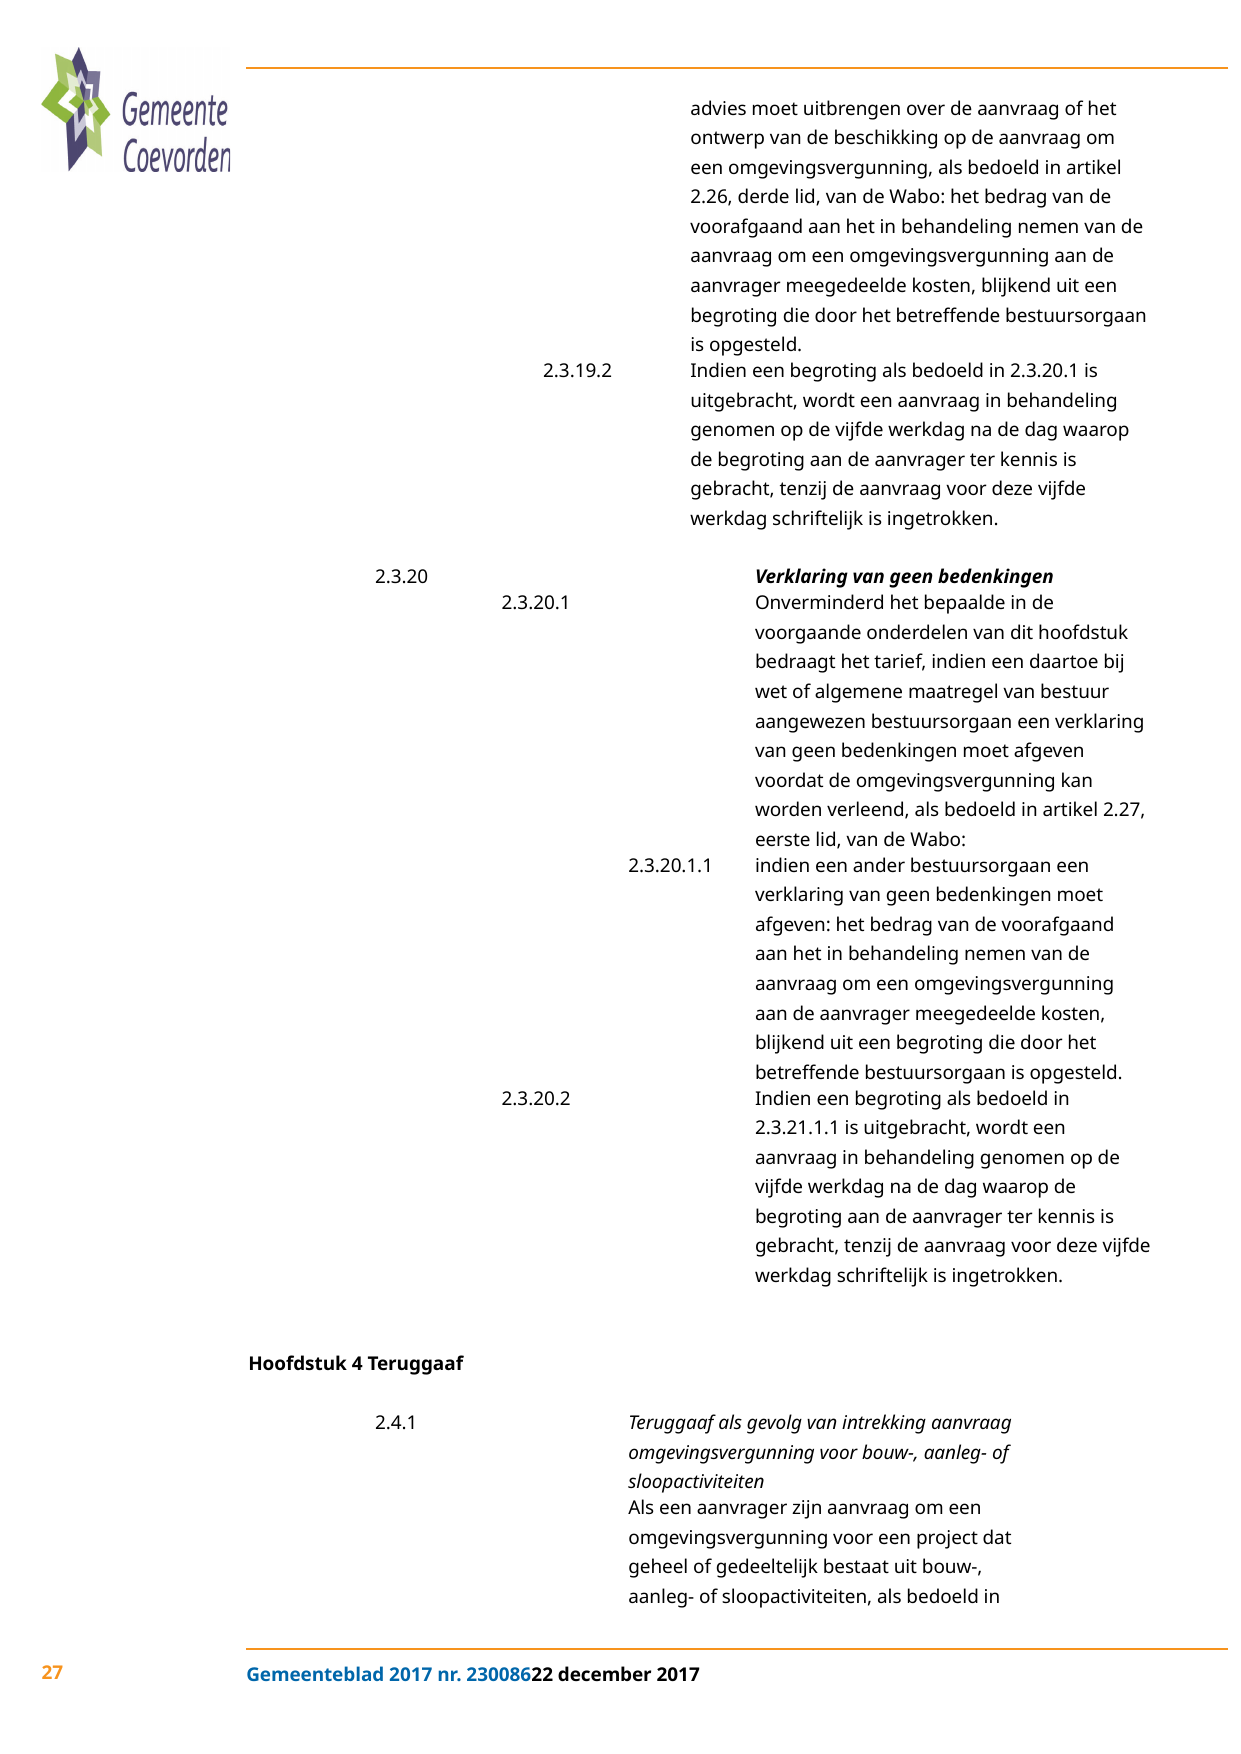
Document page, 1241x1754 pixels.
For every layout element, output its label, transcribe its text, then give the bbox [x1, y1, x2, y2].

table_cell [248, 852, 375, 1085]
table_cell 2.3.20.1 [501, 590, 628, 852]
table_cell [248, 1495, 375, 1609]
table_cell Indien een begroting als bedoeld in 2.3.20.1 is uitgebracht, wordt een aanvraag in behandeling genomen op de vijfde werkdag na de dag waarop de begroting aan de aanvrager ter kennis is gebracht, tenzij de aanvraag voor deze vijfde werkdag schriftelijk is ingetrokken. [690, 357, 1152, 531]
table_cell [543, 95, 690, 357]
table_cell [248, 1085, 375, 1288]
table_cell [248, 95, 395, 357]
table_cell [248, 357, 395, 531]
table_header [1025, 1410, 1152, 1494]
table_header 2.4.1 [375, 1410, 501, 1494]
table_cell 2.3.20.2 [501, 1085, 628, 1288]
table_header [248, 1410, 375, 1494]
table_header [501, 1410, 628, 1494]
picture [41, 47, 231, 172]
table_cell 2.3.19.2 [543, 357, 690, 531]
table_cell [375, 590, 501, 852]
table_cell [501, 852, 628, 1085]
table_cell Indien een begroting als bedoeld in 2.3.21.1.1 is uitgebracht, wordt een aanvraag in behandeling genomen op de vijfde werkdag na de dag waarop de begroting aan de aanvrager ter kennis is gebracht, tenzij de aanvraag voor deze vijfde werkdag schriftelijk is ingetrokken. [755, 1085, 1152, 1288]
table_cell advies moet uitbrengen over de aanvraag of het ontwerp van de beschikking op de aanvraag om een omgevingsvergunning, als bedoeld in artikel 2.26, derde lid, van de Wabo: het bedrag van de voorafgaand aan het in behandeling nemen van de aanvraag om een omgevingsvergunning aan de aanvrager meegedeelde kosten, blijkend uit een begroting die door het betreffende bestuursorgaan is opgesteld. [690, 95, 1152, 357]
table_cell [375, 1085, 501, 1288]
table_header [628, 564, 755, 589]
table_cell indien een ander bestuursorgaan een verklaring van geen bedenkingen moet afgeven: het bedrag van de voorafgaand aan het in behandeling nemen van de aanvraag om een omgevingsvergunning aan de aanvrager meegedeelde kosten, blijkend uit een begroting die door het betreffende bestuursorgaan is opgesteld. [755, 852, 1152, 1085]
table_cell [375, 852, 501, 1085]
table_cell [395, 95, 543, 357]
table_header Teruggaaf als gevolg van intrekking aanvraag omgevingsvergunning voor bouw-, aanleg- of sloopactiviteiten [628, 1410, 1025, 1494]
table_cell [501, 1495, 628, 1609]
table_cell 2.3.20.1.1 [628, 852, 755, 1085]
table_cell Als een aanvrager zijn aanvraag om een omgevingsvergunning voor een project dat geheel of gedeeltelijk bestaat uit bouw-, aanleg- of sloopactiviteiten, als bedoeld in [628, 1495, 1025, 1609]
table_cell [628, 590, 755, 852]
table_header [501, 564, 628, 589]
table_header [248, 564, 375, 589]
table_cell [395, 357, 543, 531]
table_cell Onverminderd het bepaalde in de voorgaande onderdelen van dit hoofdstuk bedraagt het tarief, indien een daartoe bij wet of algemene maatregel van bestuur aangewezen bestuursorgaan een verklaring van geen bedenkingen moet afgeven voordat de omgevingsvergunning kan worden verleend, als bedoeld in artikel 2.27, eerste lid, van de Wabo: [755, 590, 1152, 852]
table_cell [375, 1495, 501, 1609]
table_cell [248, 590, 375, 852]
table_header 2.3.20 [375, 564, 501, 589]
table_cell [628, 1085, 755, 1288]
table_cell [1025, 1495, 1152, 1609]
text Hoofdstuk 4 Teruggaaf [248, 1350, 1152, 1376]
table_header Verklaring van geen bedenkingen [755, 564, 1152, 589]
